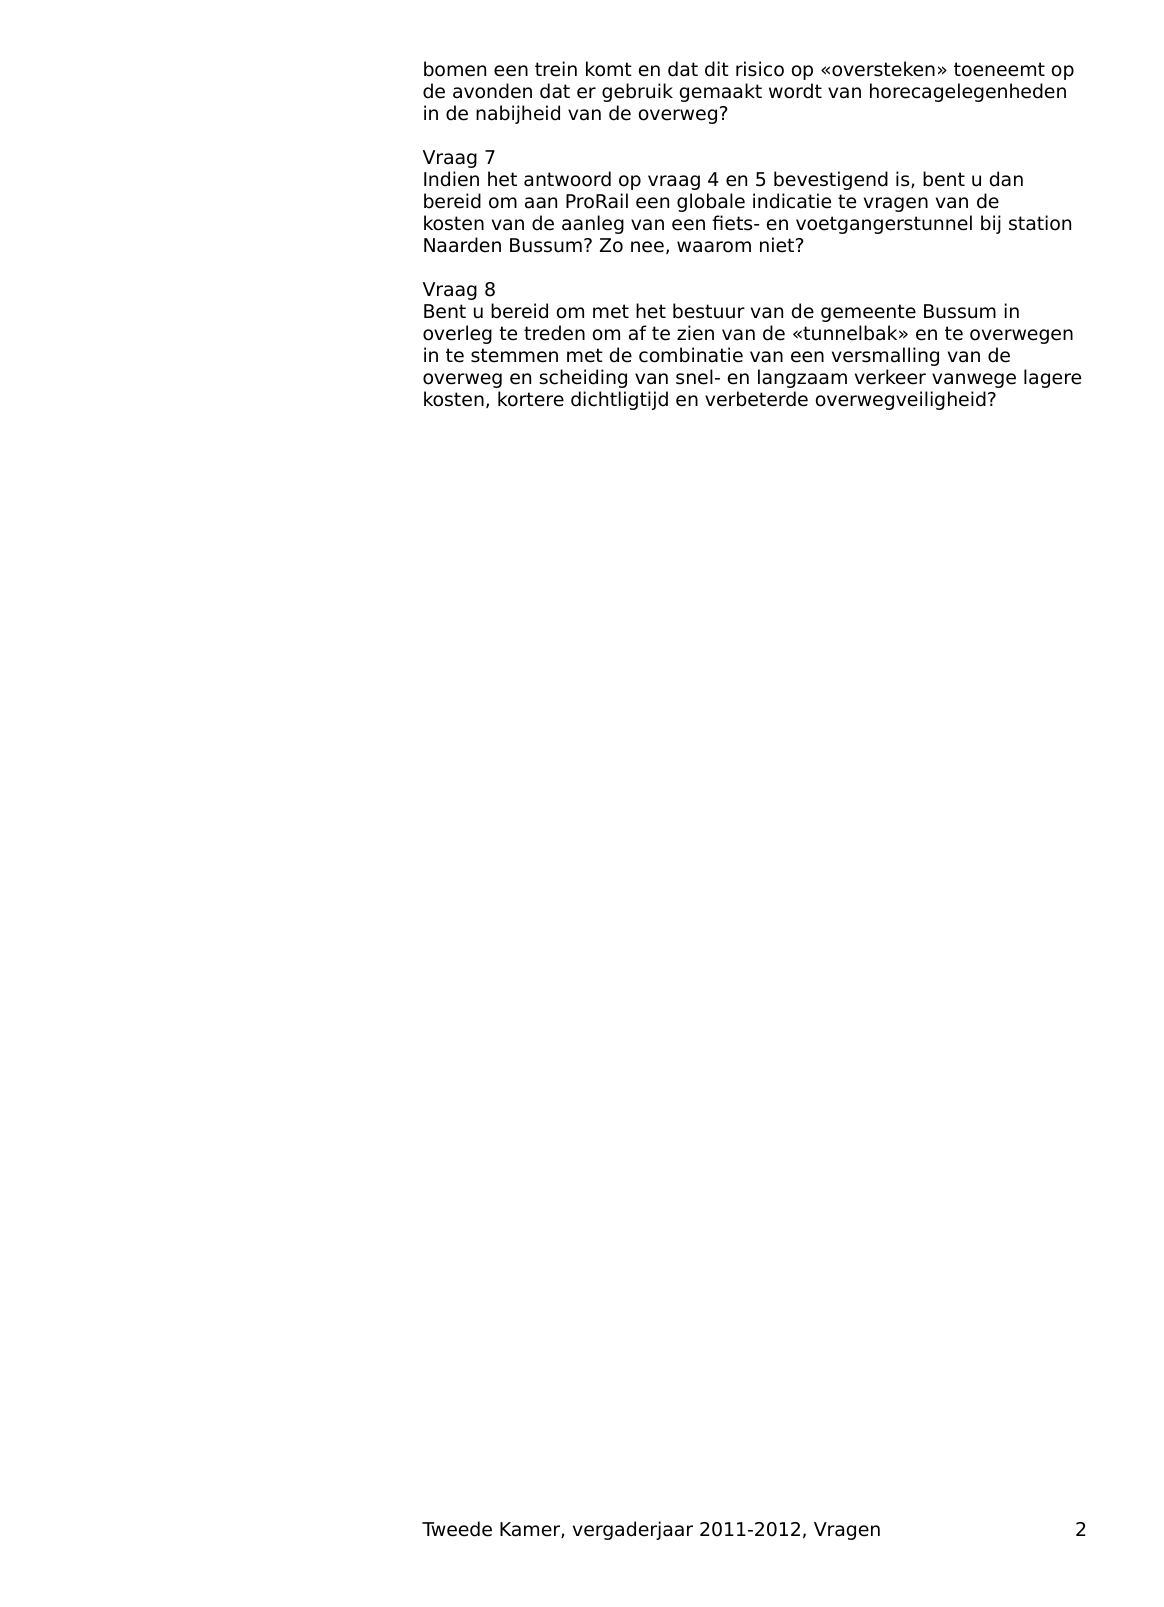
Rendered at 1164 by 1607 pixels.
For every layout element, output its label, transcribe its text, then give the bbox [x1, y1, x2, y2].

text Bent u bereid om met het bestuur van de gemeente Bussum in overleg te treden om af te zien van de «tunnelbak» en te overwegen in te stemmen met de combinatie van een versmalling van de overweg en scheiding van snel- en langzaam verkeer vanwege lagere kosten, kortere dichtligtijd en verbeterde overwegveiligheid? [422, 301, 1087, 411]
text Vraag 7 [422, 147, 1087, 169]
text bomen een trein komt en dat dit risico op «oversteken» toeneemt op de avonden dat er gebruik gemaakt wordt van horecagelegenheden in de nabijheid van de overweg? [422, 59, 1087, 125]
text Indien het antwoord op vraag 4 en 5 bevestigend is, bent u dan bereid om aan ProRail een globale indicatie te vragen van de kosten van de aanleg van een fiets- en voetgangerstunnel bij station Naarden Bussum? Zo nee, waarom niet? [422, 169, 1087, 257]
text Vraag 8 [422, 279, 1087, 301]
